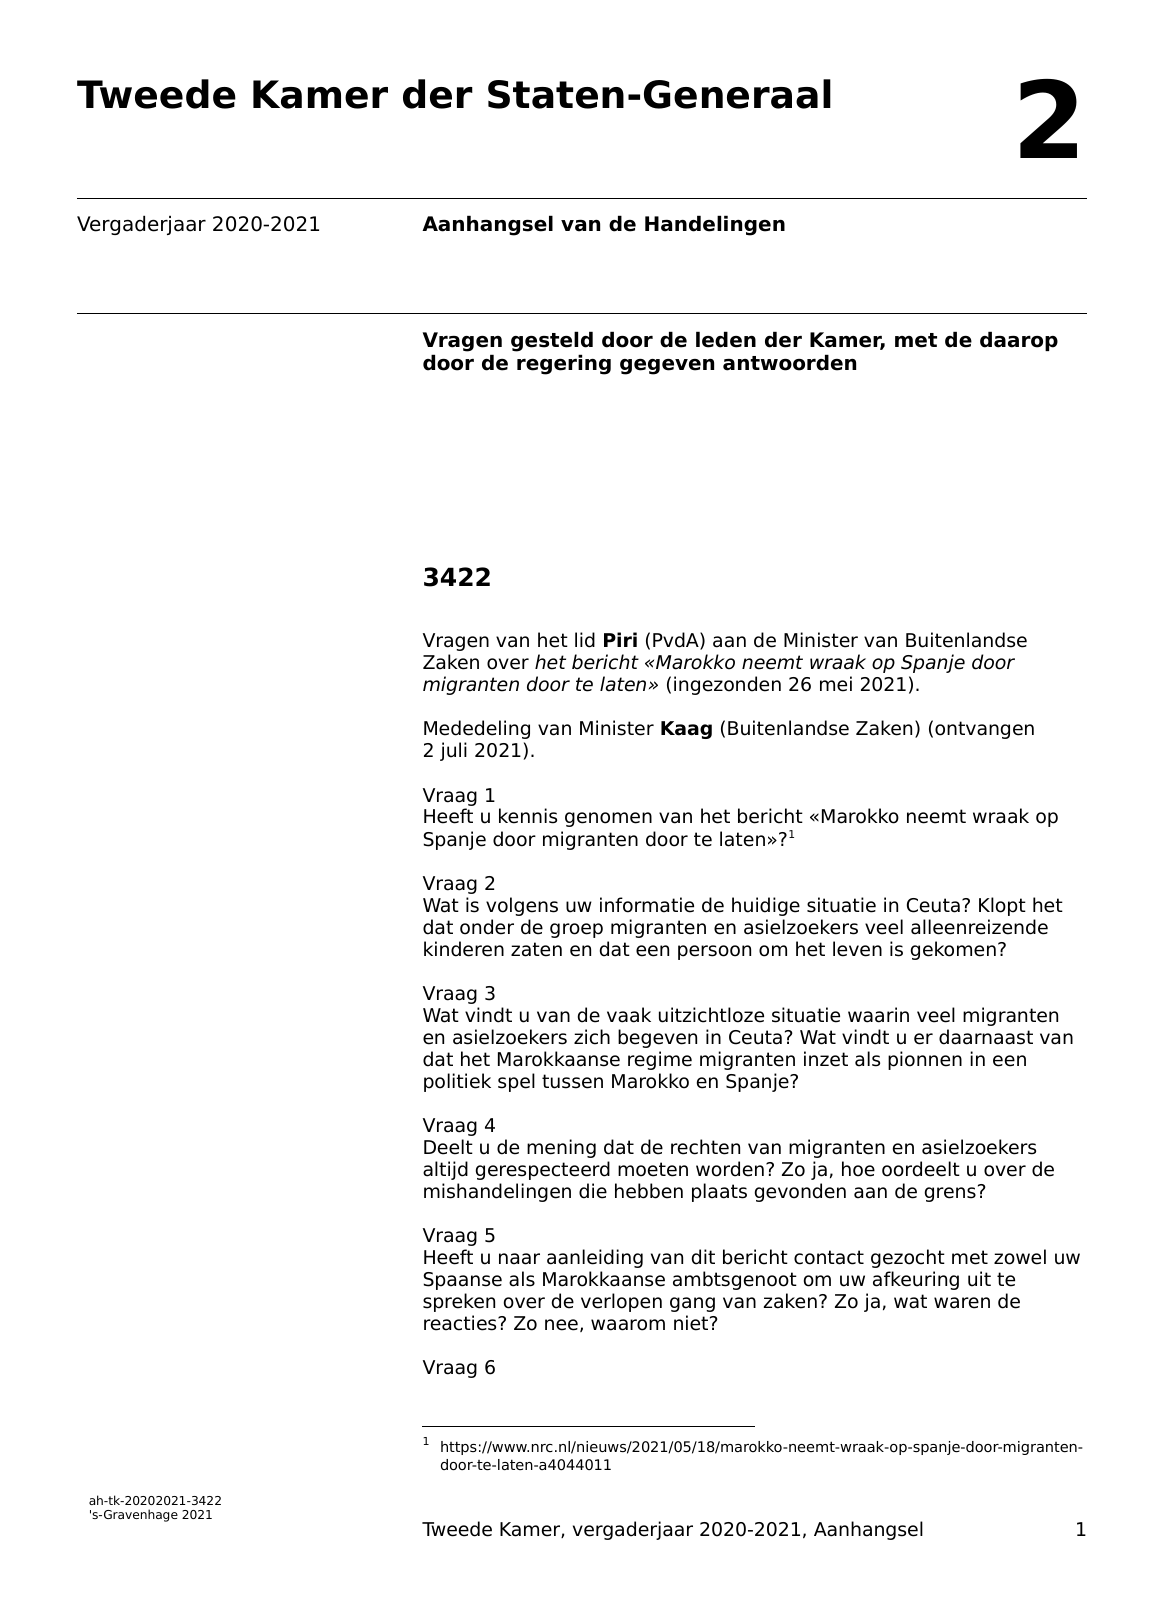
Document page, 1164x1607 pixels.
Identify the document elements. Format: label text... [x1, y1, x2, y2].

text Wat is volgens uw informatie de huidige situatie in Ceuta? Klopt het dat onder de groep migranten en asielzoekers veel alleenreizende kinderen zaten en dat een persoon om het leven is gekomen? [422, 894, 1087, 961]
text Vraag 2 [422, 873, 1087, 894]
text Heeft u kennis genomen van het bericht «Marokko neemt wraak op Spanje door migranten door te laten»? [422, 806, 1087, 850]
text 's-Gravenhage 2021 [88, 1508, 323, 1522]
text Vraag 4 [422, 1115, 1087, 1137]
table_cell Vragen gesteld door de leden der Kamer, met de daarop door de regering gegeven antwoorden [422, 314, 1087, 375]
text Vraag 3 [422, 983, 1087, 1005]
text Wat vindt u van de vaak uitzichtloze situatie waarin veel migranten en asielzoekers zich begeven in Ceuta? Wat vindt u er daarnaast van dat het Marokkaanse regime migranten inzet als pionnen in een politiek spel tussen Marokko en Spanje? [422, 1005, 1087, 1093]
text Vragen van het lid Piri (PvdA) aan de Minister van Buitenlandse Zaken over het bericht «Marokko neemt wraak op Spanje door migranten door te laten» (ingezonden 26 mei 2021). [422, 630, 1087, 696]
table_cell Vergaderjaar 2020-2021 [77, 199, 422, 313]
table_cell [77, 314, 422, 375]
text Vraag 5 [422, 1225, 1087, 1247]
text Heeft u naar aanleiding van dit bericht contact gezocht met zowel uw Spaanse als Marokkaanse ambtsgenoot om uw afkeuring uit te spreken over de verlopen gang van zaken? Zo ja, wat waren de reacties? Zo nee, waarom niet? [422, 1247, 1087, 1335]
text Vraag 1 [422, 784, 1087, 806]
text https://www.nrc.nl/nieuws/2021/05/18/marokko-neemt-wraak-op-spanje-door-migranten-door-te-laten-a4044011 [422, 1435, 1087, 1474]
text Vraag 6 [422, 1357, 1087, 1379]
text ah-tk-20202021-3422 [88, 1494, 323, 1508]
table_cell Aanhangsel van de Handelingen [422, 199, 1087, 313]
text Deelt u de mening dat de rechten van migranten en asielzoekers altijd gerespecteerd moeten worden? Zo ja, hoe oordeelt u over de mishandelingen die hebben plaats gevonden aan de grens? [422, 1137, 1087, 1203]
text 3422 [422, 563, 1087, 592]
table_header Tweede Kamer der Staten-Generaal [77, 59, 886, 198]
table_header 2 [886, 59, 1087, 198]
text Mededeling van Minister Kaag (Buitenlandse Zaken) (ontvangen 2 juli 2021). [422, 718, 1087, 762]
